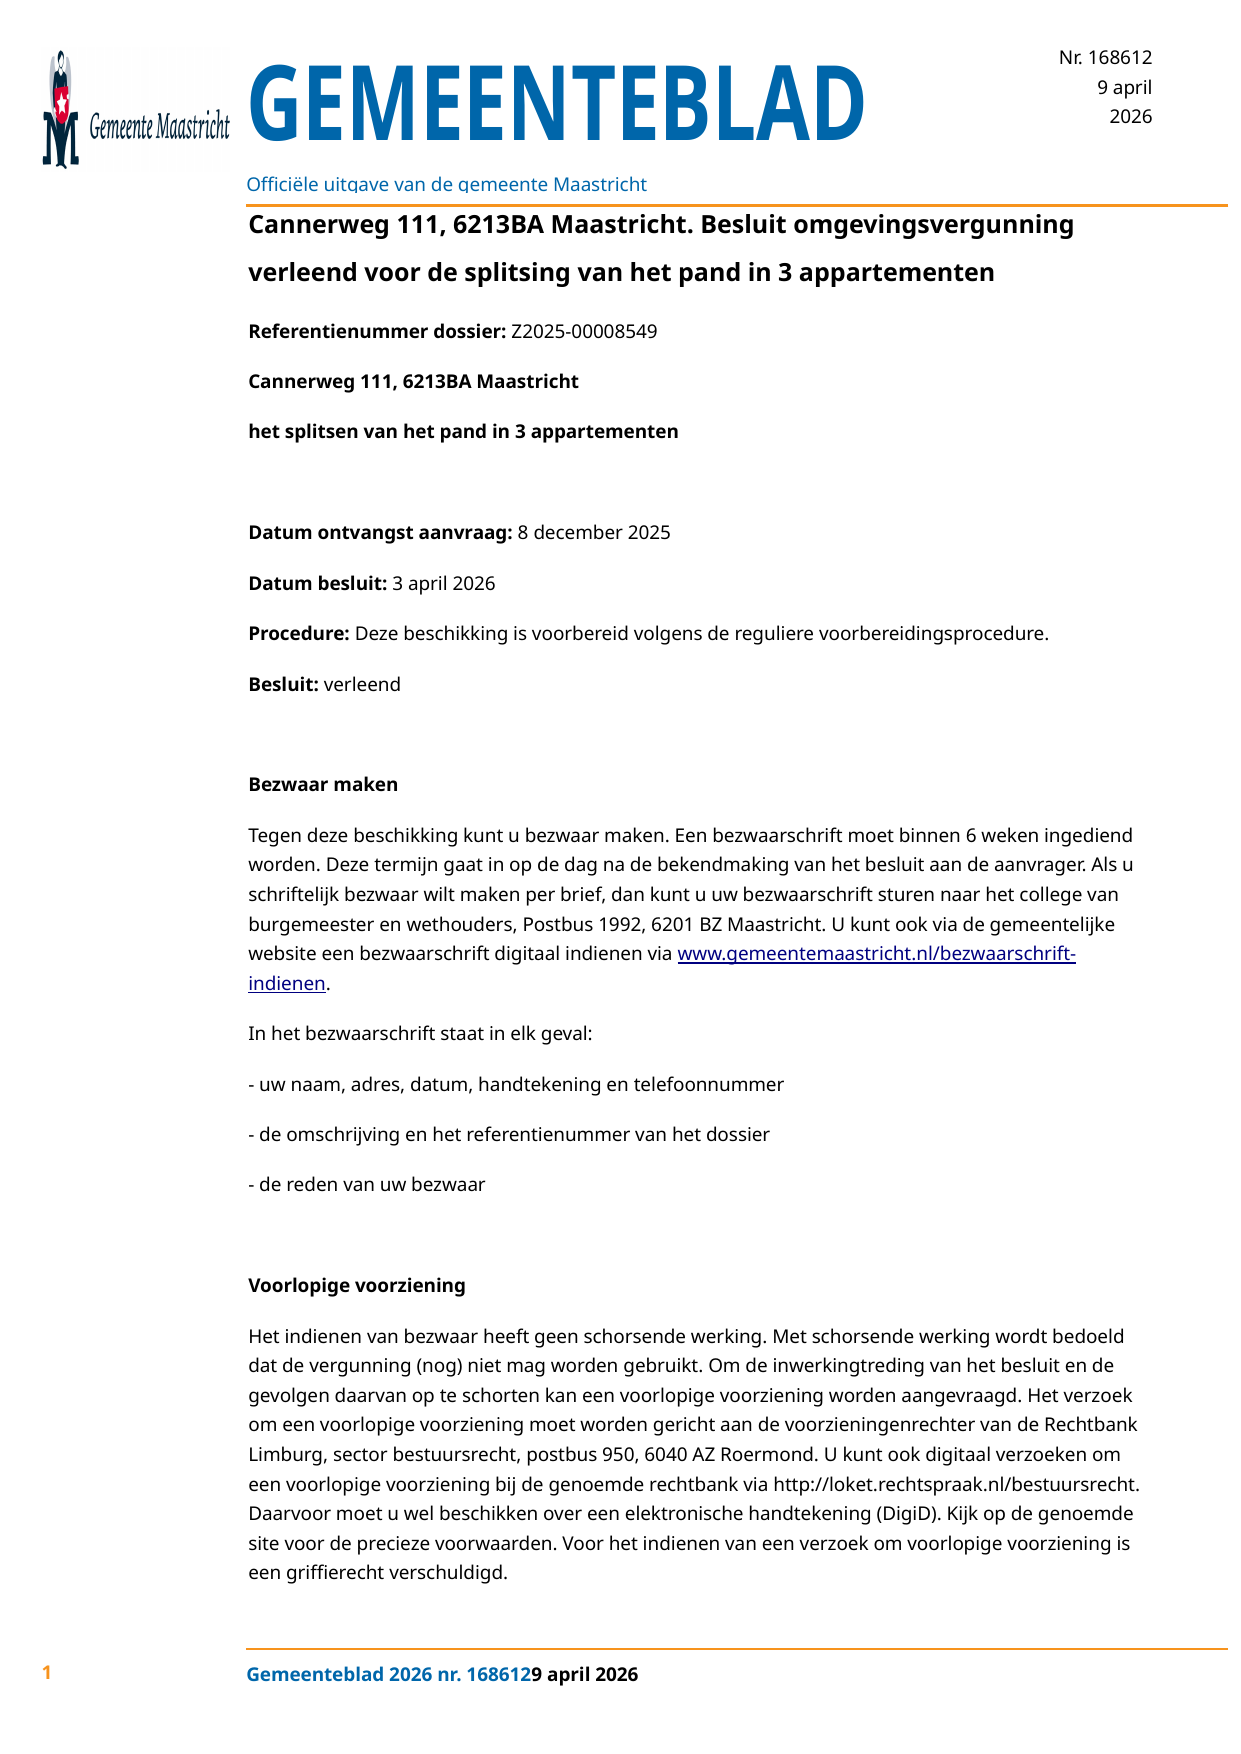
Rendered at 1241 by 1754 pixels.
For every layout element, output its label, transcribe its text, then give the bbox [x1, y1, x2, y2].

text Het indienen van bezwaar heeft geen schorsende werking. Met schorsende werking wordt bedoeld dat de vergunning (nog) niet mag worden gebruikt. Om de inwerkingtreding van het besluit en de gevolgen daarvan op te schorten kan een voorlopige voorziening worden aangevraagd. Het verzoek om een voorlopige voorziening moet worden gericht aan de voorzieningenrechter van de Rechtbank Limburg, sector bestuursrecht, postbus 950, 6040 AZ Roermond. U kunt ook digitaal verzoeken om een voorlopige voorziening bij de genoemde rechtbank via http://loket.rechtspraak.nl/bestuursrecht. Daarvoor moet u wel beschikken over een elektronische handtekening (DigiD). Kijk op de genoemde site voor de precieze voorwaarden. Voor het indienen van een verzoek om voorlopige voorziening is een griffierecht verschuldigd. [248, 1323, 1152, 1585]
text In het bezwaarschrift staat in elk geval: [248, 1020, 1152, 1046]
text Voorlopige voorziening [248, 1272, 1152, 1298]
text Besluit: verleend [248, 671, 1152, 697]
text Cannerweg 111, 6213BA Maastricht [248, 368, 1152, 394]
text Bezwaar maken [248, 772, 1152, 797]
text - de omschrijving en het referentienummer van het dossier [248, 1121, 1152, 1147]
text Tegen deze beschikking kunt u bezwaar maken. Een bezwaarschrift moet binnen 6 weken ingediend worden. Deze termijn gaat in op de dag na de bekendmaking van het besluit aan de aanvrager. Als u schriftelijk bezwaar wilt maken per brief, dan kunt u uw bezwaarschrift sturen naar het college van burgemeester en wethouders, Postbus 1992, 6201 BZ Maastricht. U kunt ook via de gemeentelijke website een bezwaarschrift digitaal indienen via www.gemeentemaastricht.nl/bezwaarschrift-indienen. [248, 822, 1152, 996]
text Cannerweg 111, 6213BA Maastricht. Besluit omgevingsvergunning verleend voor de splitsing van het pand in 3 appartementen [248, 207, 1152, 288]
text Referentienummer dossier: Z2025-00008549 [248, 318, 1152, 344]
text Procedure: Deze beschikking is voorbereid volgens de reguliere voorbereidingsprocedure. [248, 620, 1152, 646]
text het splitsen van het pand in 3 appartementen [248, 419, 1152, 444]
picture [41, 47, 231, 172]
text - de reden van uw bezwaar [248, 1172, 1152, 1197]
text Datum besluit: 3 april 2026 [248, 570, 1152, 596]
text - uw naam, adres, datum, handtekening en telefoonnummer [248, 1071, 1152, 1097]
text Datum ontvangst aanvraag: 8 december 2025 [248, 519, 1152, 545]
